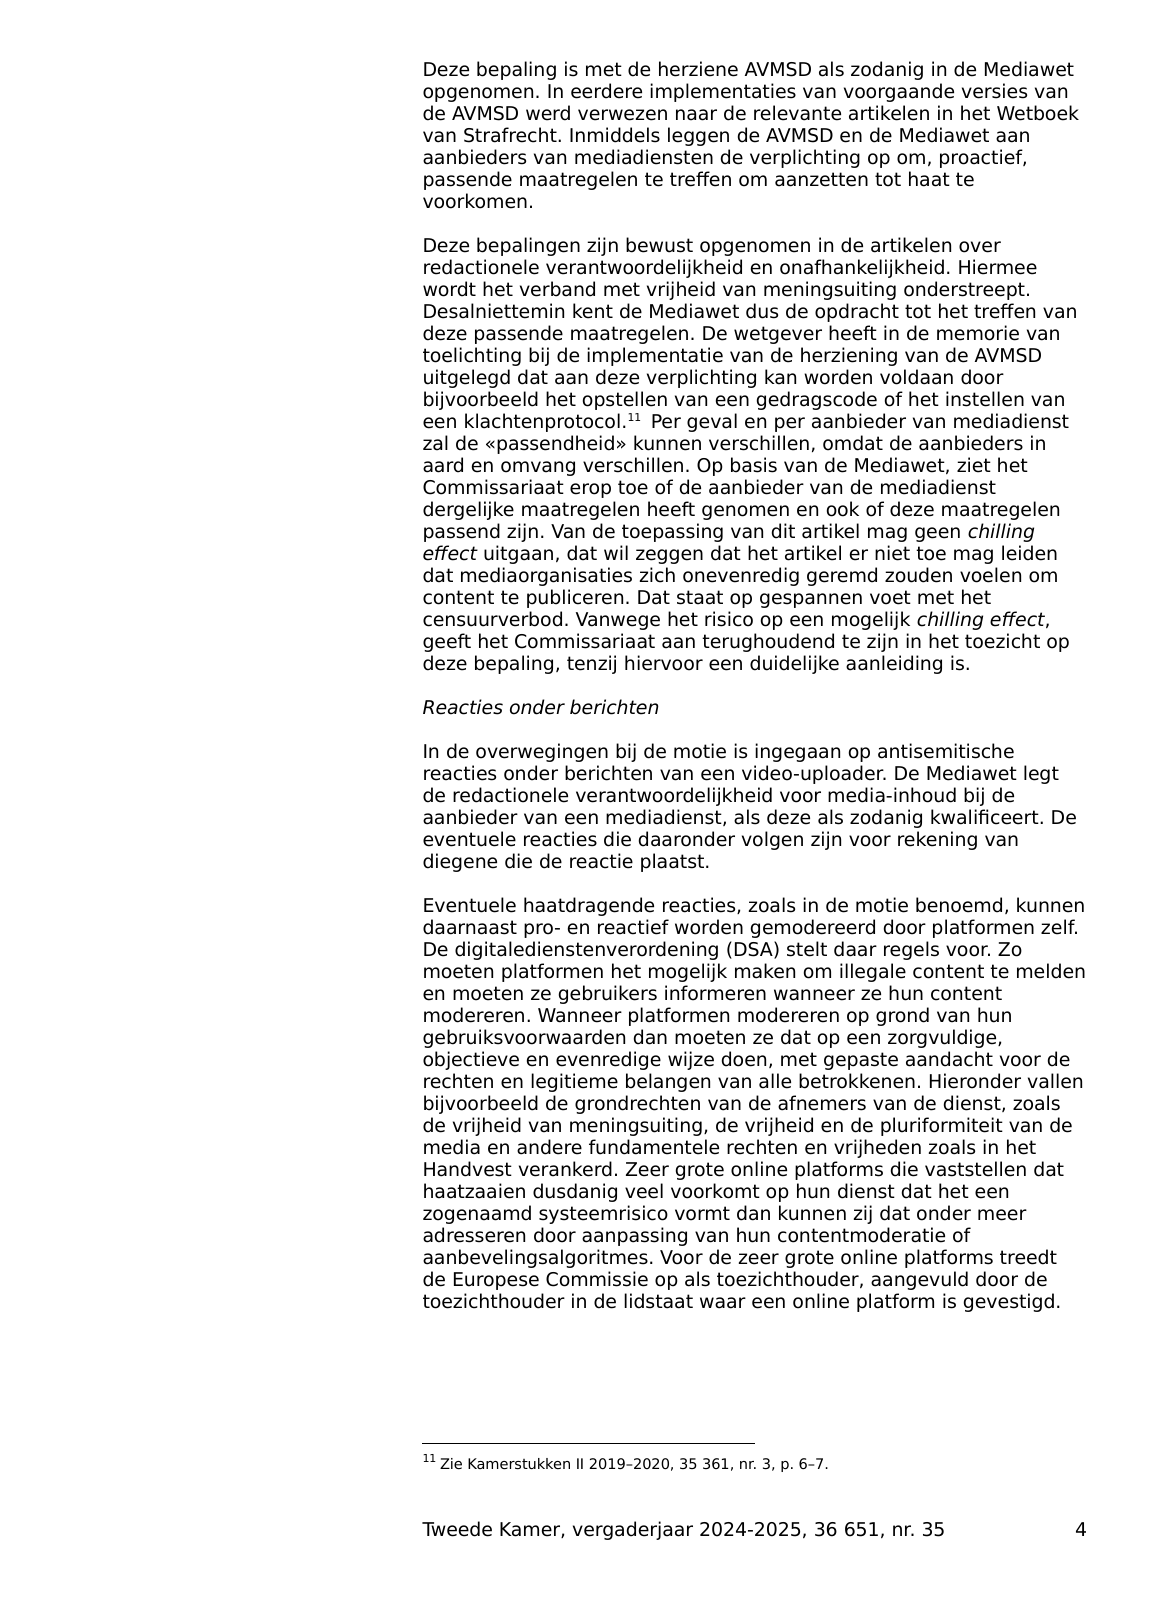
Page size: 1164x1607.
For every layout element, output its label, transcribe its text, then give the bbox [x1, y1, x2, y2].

text Eventuele haatdragende reacties, zoals in de motie benoemd, kunnen daarnaast pro- en reactief worden gemodereerd door platformen zelf. De digitaledienstenverordening (DSA) stelt daar regels voor. Zo moeten platformen het mogelijk maken om illegale content te melden en moeten ze gebruikers informeren wanneer ze hun content modereren. Wanneer platformen modereren op grond van hun gebruiksvoorwaarden dan moeten ze dat op een zorgvuldige, objectieve en evenredige wijze doen, met gepaste aandacht voor de rechten en legitieme belangen van alle betrokkenen. Hieronder vallen bijvoorbeeld de grondrechten van de afnemers van de dienst, zoals de vrijheid van meningsuiting, de vrijheid en de pluriformiteit van de media en andere fundamentele rechten en vrijheden zoals in het Handvest verankerd. Zeer grote online platforms die vaststellen dat haatzaaien dusdanig veel voorkomt op hun dienst dat het een zogenaamd systeemrisico vormt dan kunnen zij dat onder meer adresseren door aanpassing van hun contentmoderatie of aanbevelingsalgoritmes. Voor de zeer grote online platforms treedt de Europese Commissie op als toezichthouder, aangevuld door de toezichthouder in de lidstaat waar een online platform is gevestigd. [422, 895, 1087, 1313]
subtitle Reacties onder berichten [422, 697, 1087, 719]
text Zie Kamerstukken II 2019–2020, 35 361, nr. 3, p. 6–7. [422, 1452, 1087, 1474]
text In de overwegingen bij de motie is ingegaan op antisemitische reacties onder berichten van een video-uploader. De Mediawet legt de redactionele verantwoordelijkheid voor media-inhoud bij de aanbieder van een mediadienst, als deze als zodanig kwalificeert. De eventuele reacties die daaronder volgen zijn voor rekening van diegene die de reactie plaatst. [422, 741, 1087, 873]
text Deze bepaling is met de herziene AVMSD als zodanig in de Mediawet opgenomen. In eerdere implementaties van voorgaande versies van de AVMSD werd verwezen naar de relevante artikelen in het Wetboek van Strafrecht. Inmiddels leggen de AVMSD en de Mediawet aan aanbieders van mediadiensten de verplichting op om, proactief, passende maatregelen te treffen om aanzetten tot haat te voorkomen. [422, 59, 1087, 213]
text Deze bepalingen zijn bewust opgenomen in de artikelen over redactionele verantwoordelijkheid en onafhankelijkheid. Hiermee wordt het verband met vrijheid van meningsuiting onderstreept. Desalniettemin kent de Mediawet dus de opdracht tot het treffen van deze passende maatregelen. De wetgever heeft in de memorie van toelichting bij de implementatie van de herziening van de AVMSD uitgelegd dat aan deze verplichting kan worden voldaan door bijvoorbeeld het opstellen van een gedragscode of het instellen van een klachtenprotocol. Per geval en per aanbieder van mediadienst zal de «passendheid» kunnen verschillen, omdat de aanbieders in aard en omvang verschillen. Op basis van de Mediawet, ziet het Commissariaat erop toe of de aanbieder van de mediadienst dergelijke maatregelen heeft genomen en ook of deze maatregelen passend zijn. Van de toepassing van dit artikel mag geen chilling effect uitgaan, dat wil zeggen dat het artikel er niet toe mag leiden dat mediaorganisaties zich onevenredig geremd zouden voelen om content te publiceren. Dat staat op gespannen voet met het censuurverbod. Vanwege het risico op een mogelijk chilling effect, geeft het Commissariaat aan terughoudend te zijn in het toezicht op deze bepaling, tenzij hiervoor een duidelijke aanleiding is. [422, 235, 1087, 675]
